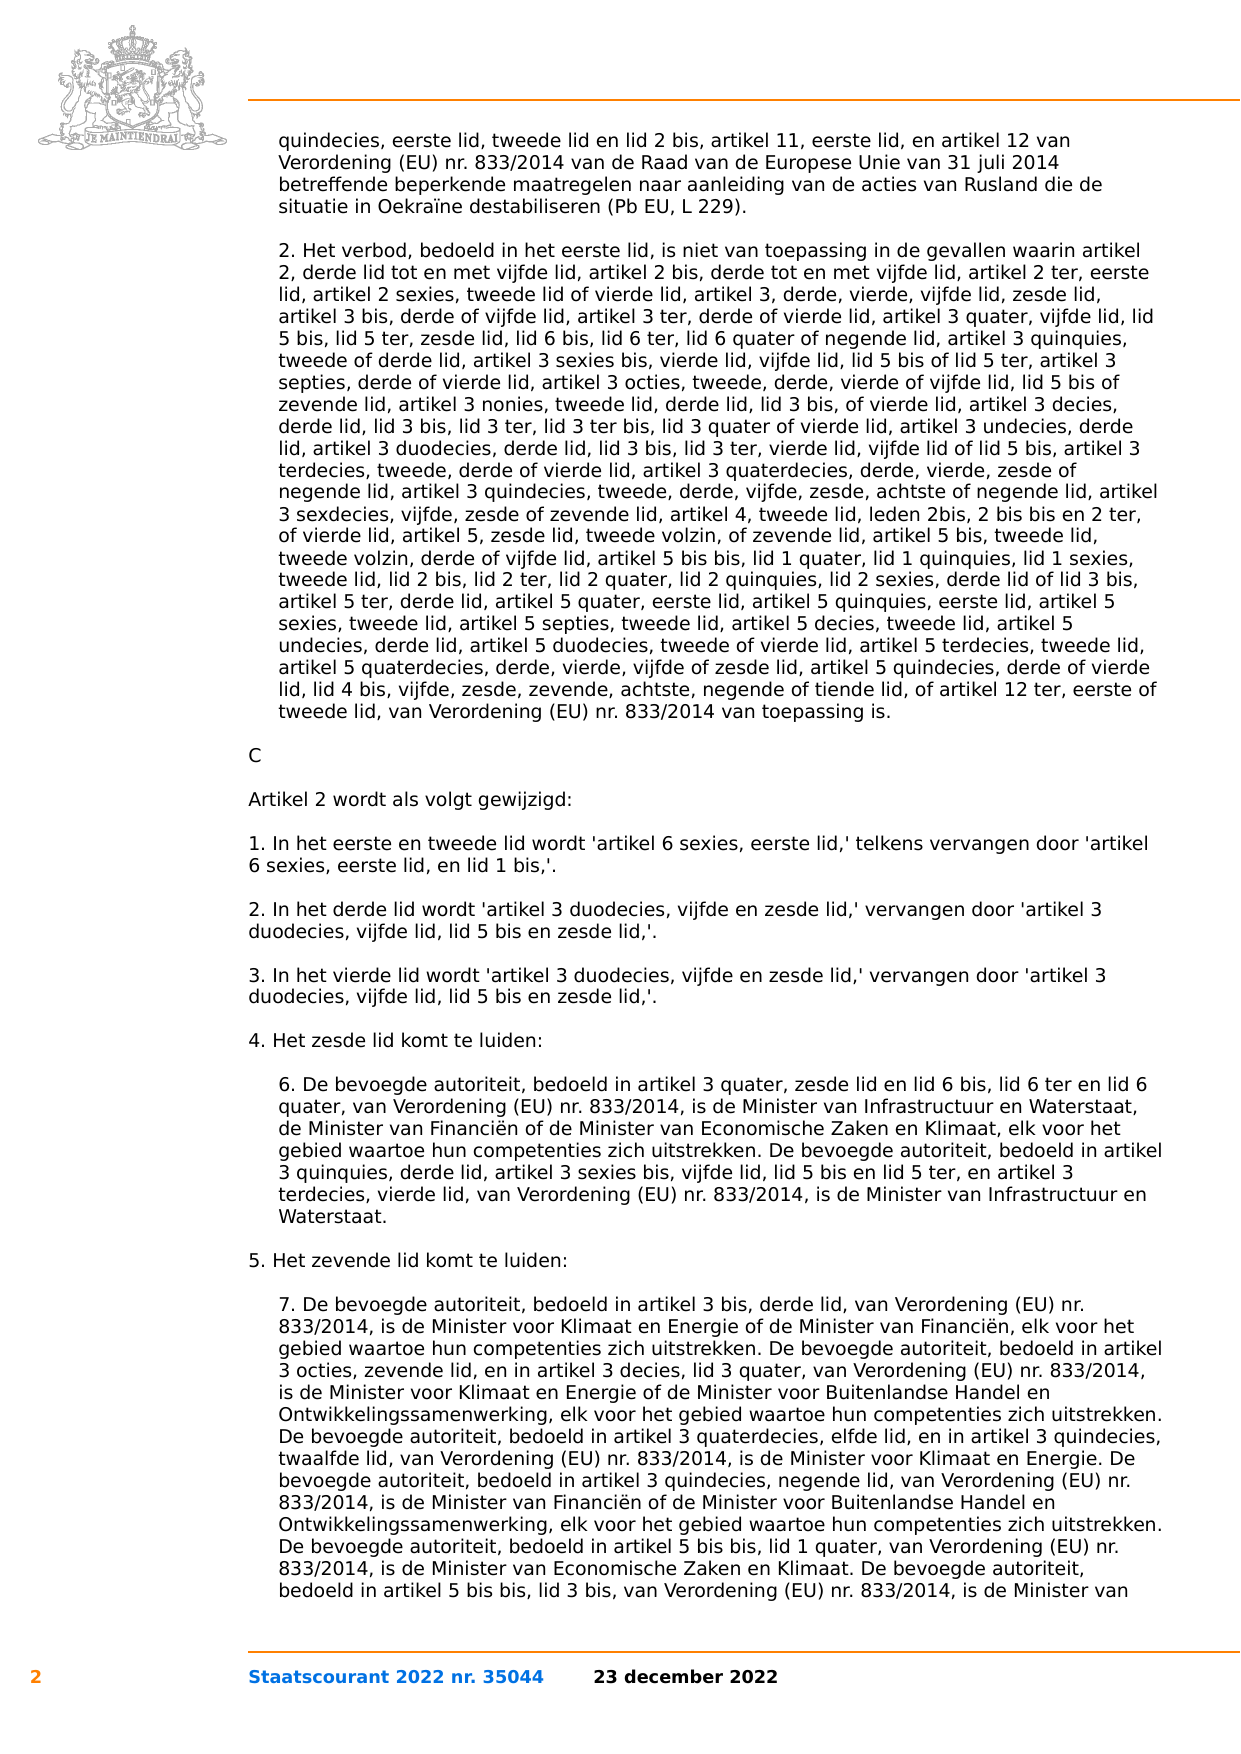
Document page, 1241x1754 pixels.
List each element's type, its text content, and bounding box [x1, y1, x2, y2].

text 7. De bevoegde autoriteit, bedoeld in artikel 3 bis, derde lid, van Verordening (EU) nr. 833/2014, is de Minister voor Klimaat en Energie of de Minister van Financiën, elk voor het gebied waartoe hun competenties zich uitstrekken. De bevoegde autoriteit, bedoeld in artikel 3 octies, zevende lid, en in artikel 3 decies, lid 3 quater, van Verordening (EU) nr. 833/2014, is de Minister voor Klimaat en Energie of de Minister voor Buitenlandse Handel en Ontwikkelingssamenwerking, elk voor het gebied waartoe hun competenties zich uitstrekken. De bevoegde autoriteit, bedoeld in artikel 3 quaterdecies, elfde lid, en in artikel 3 quindecies, twaalfde lid, van Verordening (EU) nr. 833/2014, is de Minister voor Klimaat en Energie. De bevoegde autoriteit, bedoeld in artikel 3 quindecies, negende lid, van Verordening (EU) nr. 833/2014, is de Minister van Financiën of de Minister voor Buitenlandse Handel en Ontwikkelingssamenwerking, elk voor het gebied waartoe hun competenties zich uitstrekken. De bevoegde autoriteit, bedoeld in artikel 5 bis bis, lid 1 quater, van Verordening (EU) nr. 833/2014, is de Minister van Economische Zaken en Klimaat. De bevoegde autoriteit, bedoeld in artikel 5 bis bis, lid 3 bis, van Verordening (EU) nr. 833/2014, is de Minister van [278, 1294, 1163, 1601]
text 1. In het eerste en tweede lid wordt 'artikel 6 sexies, eerste lid,' telkens vervangen door 'artikel 6 sexies, eerste lid, en lid 1 bis,'. [248, 833, 1163, 877]
text C [248, 745, 1163, 767]
text 2. In het derde lid wordt 'artikel 3 duodecies, vijfde en zesde lid,' vervangen door 'artikel 3 duodecies, vijfde lid, lid 5 bis en zesde lid,'. [248, 899, 1163, 943]
text 5. Het zevende lid komt te luiden: [248, 1250, 1163, 1272]
text quindecies, eerste lid, tweede lid en lid 2 bis, artikel 11, eerste lid, en artikel 12 van Verordening (EU) nr. 833/2014 van de Raad van de Europese Unie van 31 juli 2014 betreffende beperkende maatregelen naar aanleiding van de acties van Rusland die de situatie in Oekraïne destabiliseren (Pb EU, L 229). [278, 130, 1163, 218]
text 3. In het vierde lid wordt 'artikel 3 duodecies, vijfde en zesde lid,' vervangen door 'artikel 3 duodecies, vijfde lid, lid 5 bis en zesde lid,'. [248, 964, 1163, 1008]
text 2. Het verbod, bedoeld in het eerste lid, is niet van toepassing in de gevallen waarin artikel 2, derde lid tot en met vijfde lid, artikel 2 bis, derde tot en met vijfde lid, artikel 2 ter, eerste lid, artikel 2 sexies, tweede lid of vierde lid, artikel 3, derde, vierde, vijfde lid, zesde lid, artikel 3 bis, derde of vijfde lid, artikel 3 ter, derde of vierde lid, artikel 3 quater, vijfde lid, lid 5 bis, lid 5 ter, zesde lid, lid 6 bis, lid 6 ter, lid 6 quater of negende lid, artikel 3 quinquies, tweede of derde lid, artikel 3 sexies bis, vierde lid, vijfde lid, lid 5 bis of lid 5 ter, artikel 3 septies, derde of vierde lid, artikel 3 octies, tweede, derde, vierde of vijfde lid, lid 5 bis of zevende lid, artikel 3 nonies, tweede lid, derde lid, lid 3 bis, of vierde lid, artikel 3 decies, derde lid, lid 3 bis, lid 3 ter, lid 3 ter bis, lid 3 quater of vierde lid, artikel 3 undecies, derde lid, artikel 3 duodecies, derde lid, lid 3 bis, lid 3 ter, vierde lid, vijfde lid of lid 5 bis, artikel 3 terdecies, tweede, derde of vierde lid, artikel 3 quaterdecies, derde, vierde, zesde of negende lid, artikel 3 quindecies, tweede, derde, vijfde, zesde, achtste of negende lid, artikel 3 sexdecies, vijfde, zesde of zevende lid, artikel 4, tweede lid, leden 2bis, 2 bis bis en 2 ter, of vierde lid, artikel 5, zesde lid, tweede volzin, of zevende lid, artikel 5 bis, tweede lid, tweede volzin, derde of vijfde lid, artikel 5 bis bis, lid 1 quater, lid 1 quinquies, lid 1 sexies, tweede lid, lid 2 bis, lid 2 ter, lid 2 quater, lid 2 quinquies, lid 2 sexies, derde lid of lid 3 bis, artikel 5 ter, derde lid, artikel 5 quater, eerste lid, artikel 5 quinquies, eerste lid, artikel 5 sexies, tweede lid, artikel 5 septies, tweede lid, artikel 5 decies, tweede lid, artikel 5 undecies, derde lid, artikel 5 duodecies, tweede of vierde lid, artikel 5 terdecies, tweede lid, artikel 5 quaterdecies, derde, vierde, vijfde of zesde lid, artikel 5 quindecies, derde of vierde lid, lid 4 bis, vijfde, zesde, zevende, achtste, negende of tiende lid, of artikel 12 ter, eerste of tweede lid, van Verordening (EU) nr. 833/2014 van toepassing is. [278, 240, 1163, 723]
text Artikel 2 wordt als volgt gewijzigd: [248, 789, 1163, 811]
text 4. Het zesde lid komt te luiden: [248, 1030, 1163, 1052]
picture [38, 25, 227, 150]
text 6. De bevoegde autoriteit, bedoeld in artikel 3 quater, zesde lid en lid 6 bis, lid 6 ter en lid 6 quater, van Verordening (EU) nr. 833/2014, is de Minister van Infrastructuur en Waterstaat, de Minister van Financiën of de Minister van Economische Zaken en Klimaat, elk voor het gebied waartoe hun competenties zich uitstrekken. De bevoegde autoriteit, bedoeld in artikel 3 quinquies, derde lid, artikel 3 sexies bis, vijfde lid, lid 5 bis en lid 5 ter, en artikel 3 terdecies, vierde lid, van Verordening (EU) nr. 833/2014, is de Minister van Infrastructuur en Waterstaat. [278, 1074, 1163, 1228]
